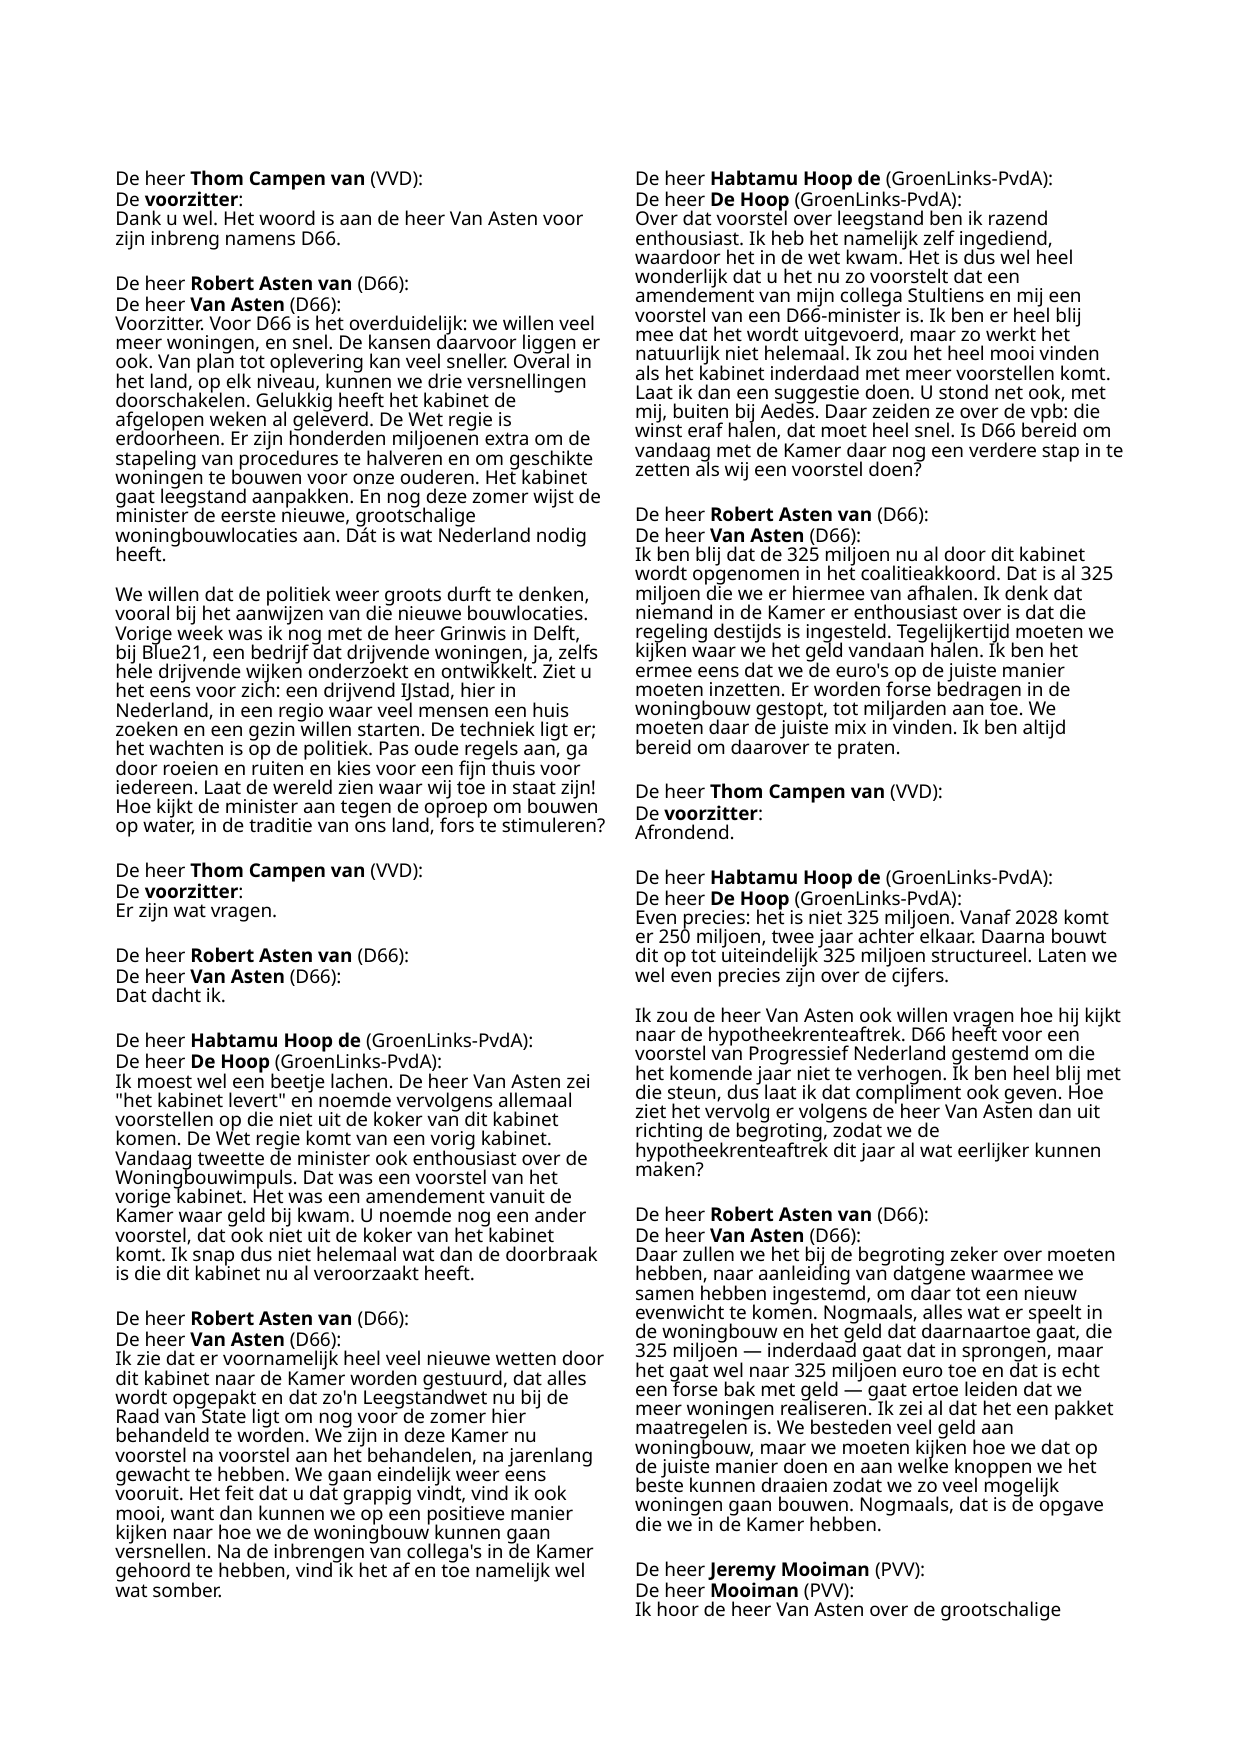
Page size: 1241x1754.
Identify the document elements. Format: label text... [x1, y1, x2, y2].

text Even precies: het is niet 325 miljoen. Vanaf 2028 komt er 250 miljoen, twee jaar achter elkaar. Daarna bouwt dit op tot uiteindelijk 325 miljoen structureel. Laten we wel even precies zijn over de cijfers. [635, 909, 1125, 986]
text Ik hoor de heer Van Asten over de grootschalige [635, 1601, 1125, 1620]
text Afrondend. [635, 824, 1125, 843]
text We willen dat de politiek weer groots durft te denken, vooral bij het aanwijzen van die nieuwe bouwlocaties. Vorige week was ik nog met de heer Grinwis in Delft, bij Blue21, een bedrijf dat drijvende woningen, ja, zelfs hele drijvende wijken onderzoekt en ontwikkelt. Ziet u het eens voor zich: een drijvend IJstad, hier in Nederland, in een regio waar veel mensen een huis zoeken en een gezin willen starten. De techniek ligt er; het wachten is op de politiek. Pas oude regels aan, ga door roeien en ruiten en kies voor een fijn thuis voor iedereen. Laat de wereld zien waar wij toe in staat zijn! Hoe kijkt de minister aan tegen de oproep om bouwen op water, in de traditie van ons land, fors te stimuleren? [115, 586, 605, 837]
text De heer De Hoop (GroenLinks-PvdA): [635, 191, 1125, 210]
text De heer Van Asten (D66): [115, 968, 605, 987]
text De heer Mooiman (PVV): [635, 1582, 1125, 1601]
text De heer Habtamu Hoop de (GroenLinks-PvdA): [115, 1028, 605, 1053]
text Er zijn wat vragen. [115, 902, 605, 922]
text Dat dacht ik. [115, 987, 605, 1007]
text Ik zie dat er voornamelijk heel veel nieuwe wetten door dit kabinet naar de Kamer worden gestuurd, dat alles wordt opgepakt en dat zo'n Leegstandwet nu bij de Raad van State ligt om nog voor de zomer hier behandeld te worden. We zijn in deze Kamer nu voorstel na voorstel aan het behandelen, na jarenlang gewacht te hebben. We gaan eindelijk weer eens vooruit. Het feit dat u dat grappig vindt, vind ik ook mooi, want dan kunnen we op een positieve manier kijken naar hoe we de woningbouw kunnen gaan versnellen. Na de inbrengen van collega's in de Kamer gehoord te hebben, vind ik het af en toe namelijk wel wat somber. [115, 1350, 605, 1601]
text De voorzitter: [635, 804, 1125, 824]
text Ik ben blij dat de 325 miljoen nu al door dit kabinet wordt opgenomen in het coalitieakkoord. Dat is al 325 miljoen die we er hiermee van afhalen. Ik denk dat niemand in de Kamer er enthousiast over is dat die regeling destijds is ingesteld. Tegelijkertijd moeten we kijken waar we het geld vandaan halen. Ik ben het ermee eens dat we de euro's op de juiste manier moeten inzetten. Er worden forse bedragen in de woningbouw gestopt, tot miljarden aan toe. We moeten daar de juiste mix in vinden. Ik ben altijd bereid om daarover te praten. [635, 546, 1125, 758]
text De heer Robert Asten van (D66): [115, 1305, 605, 1331]
text De voorzitter: [115, 883, 605, 902]
text Dank u wel. Het woord is aan de heer Van Asten voor zijn inbreng namens D66. [115, 210, 605, 249]
text De heer Van Asten (D66): [635, 527, 1125, 546]
text De heer Robert Asten van (D66): [115, 270, 605, 296]
text De heer De Hoop (GroenLinks-PvdA): [115, 1053, 605, 1073]
text De heer Habtamu Hoop de (GroenLinks-PvdA): [635, 165, 1125, 191]
text Daar zullen we het bij de begroting zeker over moeten hebben, naar aanleiding van datgene waarmee we samen hebben ingestemd, om daar tot een nieuw evenwicht te komen. Nogmaals, alles wat er speelt in de woningbouw en het geld dat daarnaartoe gaat, die 325 miljoen — inderdaad gaat dat in sprongen, maar het gaat wel naar 325 miljoen euro toe en dat is echt een forse bak met geld — gaat ertoe leiden dat we meer woningen realiseren. Ik zei al dat het een pakket maatregelen is. We besteden veel geld aan woningbouw, maar we moeten kijken hoe we dat op de juiste manier doen en aan welke knoppen we het beste kunnen draaien zodat we zo veel mogelijk woningen gaan bouwen. Nogmaals, dat is de opgave die we in de Kamer hebben. [635, 1246, 1125, 1535]
text De heer De Hoop (GroenLinks-PvdA): [635, 889, 1125, 909]
text De heer Robert Asten van (D66): [635, 501, 1125, 527]
text Ik moest wel een beetje lachen. De heer Van Asten zei "het kabinet levert" en noemde vervolgens allemaal voorstellen op die niet uit de koker van dit kabinet komen. De Wet regie komt van een vorig kabinet. Vandaag tweette de minister ook enthousiast over de Woningbouwimpuls. Dat was een voorstel van het vorige kabinet. Het was een amendement vanuit de Kamer waar geld bij kwam. U noemde nog een ander voorstel, dat ook niet uit de koker van het kabinet komt. Ik snap dus niet helemaal wat dan de doorbraak is die dit kabinet nu al veroorzaakt heeft. [115, 1073, 605, 1284]
text Ik zou de heer Van Asten ook willen vragen hoe hij kijkt naar de hypotheekrenteaftrek. D66 heeft voor een voorstel van Progressief Nederland gestemd om die het komende jaar niet te verhogen. Ik ben heel blij met die steun, dus laat ik dat compliment ook geven. Hoe ziet het vervolg er volgens de heer Van Asten dan uit richting de begroting, zodat we de hypotheekrenteaftrek dit jaar al wat eerlijker kunnen maken? [635, 1007, 1125, 1180]
text De heer Van Asten (D66): [115, 296, 605, 315]
text De heer Thom Campen van (VVD): [115, 165, 605, 191]
text De voorzitter: [115, 191, 605, 210]
text Voorzitter. Voor D66 is het overduidelijk: we willen veel meer woningen, en snel. De kansen daarvoor liggen er ook. Van plan tot oplevering kan veel sneller. Overal in het land, op elk niveau, kunnen we drie versnellingen doorschakelen. Gelukkig heeft het kabinet de afgelopen weken al geleverd. De Wet regie is erdoorheen. Er zijn honderden miljoenen extra om de stapeling van procedures te halveren en om geschikte woningen te bouwen voor onze ouderen. Het kabinet gaat leegstand aanpakken. En nog deze zomer wijst de minister de eerste nieuwe, grootschalige woningbouwlocaties aan. Dát is wat Nederland nodig heeft. [115, 315, 605, 565]
text De heer Robert Asten van (D66): [115, 942, 605, 968]
text De heer Thom Campen van (VVD): [115, 857, 605, 883]
text De heer Habtamu Hoop de (GroenLinks-PvdA): [635, 864, 1125, 889]
text De heer Robert Asten van (D66): [635, 1201, 1125, 1227]
text De heer Van Asten (D66): [635, 1227, 1125, 1246]
text De heer Van Asten (D66): [115, 1331, 605, 1350]
text Over dat voorstel over leegstand ben ik razend enthousiast. Ik heb het namelijk zelf ingediend, waardoor het in de wet kwam. Het is dus wel heel wonderlijk dat u het nu zo voorstelt dat een amendement van mijn collega Stultiens en mij een voorstel van een D66-minister is. Ik ben er heel blij mee dat het wordt uitgevoerd, maar zo werkt het natuurlijk niet helemaal. Ik zou het heel mooi vinden als het kabinet inderdaad met meer voorstellen komt. Laat ik dan een suggestie doen. U stond net ook, met mij, buiten bij Aedes. Daar zeiden ze over de vpb: die winst eraf halen, dat moet heel snel. Is D66 bereid om vandaag met de Kamer daar nog een verdere stap in te zetten als wij een voorstel doen? [635, 210, 1125, 480]
text De heer Thom Campen van (VVD): [635, 779, 1125, 804]
text De heer Jeremy Mooiman (PVV): [635, 1556, 1125, 1582]
